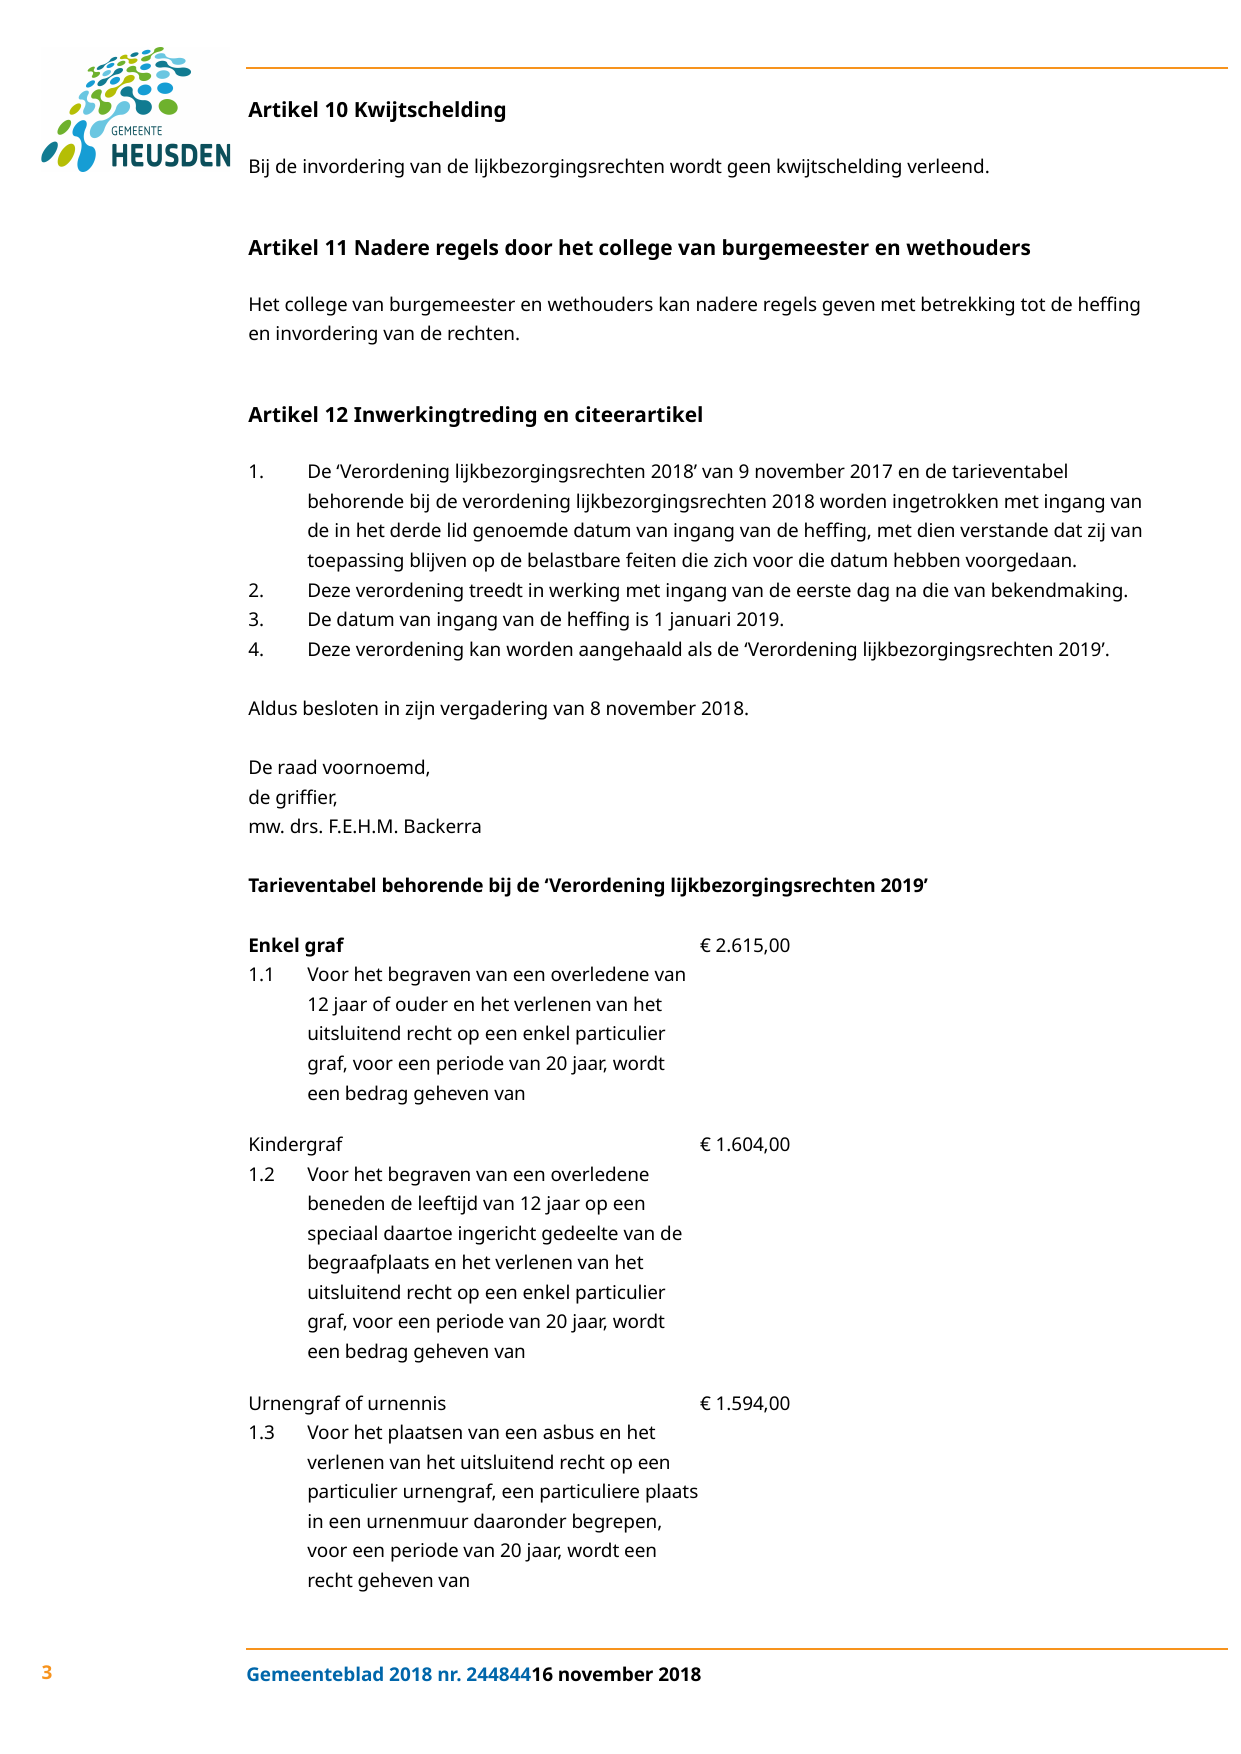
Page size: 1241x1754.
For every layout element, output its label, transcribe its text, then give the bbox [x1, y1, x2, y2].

text Tarieventabel behorende bij de ‘Verordening lijkbezorgingsrechten 2019’ [248, 873, 1152, 898]
text de griffier, [248, 784, 1152, 809]
text Aldus besloten in zijn vergadering van 8 november 2018. [248, 695, 1152, 721]
text Artikel 10 Kwijtschelding [248, 95, 1152, 123]
table_header € 2.615,00 [700, 932, 1152, 1106]
table_cell € 1.594,00 [700, 1390, 1152, 1593]
table_cell [248, 1364, 700, 1390]
table_cell Kindergraf Voor het begraven van een overledene beneden de leeftijd van 12 jaar op een speciaal daartoe ingericht gedeelte van de begraafplaats en het verlenen van het uitsluitend recht op een enkel particulier graf, voor een periode van 20 jaar, wordt een bedrag geheven van [248, 1131, 700, 1364]
list De ‘Verordening lijkbezorgingsrechten 2018’ van 9 november 2017 en de tarieventabel behorende bij de verordening lijkbezorgingsrechten 2018 worden ingetrokken met ingang van de in het derde lid genoemde datum van ingang van de heffing, met dien verstande dat zij van toepassing blijven op de belastbare feiten die zich voor die datum hebben voorgedaan. [248, 458, 1152, 573]
table_cell Urnengraf of urnennis Voor het plaatsen van een asbus en het verlenen van het uitsluitend recht op een particulier urnengraf, een particuliere plaats in een urnenmuur daaronder begrepen, voor een periode van 20 jaar, wordt een recht geheven van [248, 1390, 700, 1593]
list Deze verordening kan worden aangehaald als de ‘Verordening lijkbezorgingsrechten 2019’. [248, 636, 1152, 662]
table_cell [248, 1106, 700, 1131]
list Deze verordening treedt in werking met ingang van de eerste dag na die van bekendmaking. [248, 577, 1152, 602]
table_cell € 1.604,00 [700, 1131, 1152, 1364]
list De datum van ingang van de heffing is 1 januari 2019. [248, 606, 1152, 632]
text Het college van burgemeester en wethouders kan nadere regels geven met betrekking tot de heffing en invordering van de rechten. [248, 291, 1152, 346]
text mw. drs. F.E.H.M. Backerra [248, 813, 1152, 839]
text Artikel 12 Inwerkingtreding en citeerartikel [248, 400, 1152, 429]
table_cell [700, 1106, 1152, 1131]
table_cell [700, 1364, 1152, 1390]
picture [41, 47, 231, 172]
text Artikel 11 Nadere regels door het college van burgemeester en wethouders [248, 233, 1152, 261]
table_header Enkel graf Voor het begraven van een overledene van 12 jaar of ouder en het verlenen van het uitsluitend recht op een enkel particulier graf, voor een periode van 20 jaar, wordt een bedrag geheven van [248, 932, 700, 1106]
text De raad voornoemd, [248, 754, 1152, 780]
text Bij de invordering van de lijkbezorgingsrechten wordt geen kwijtschelding verleend. [248, 153, 1152, 178]
